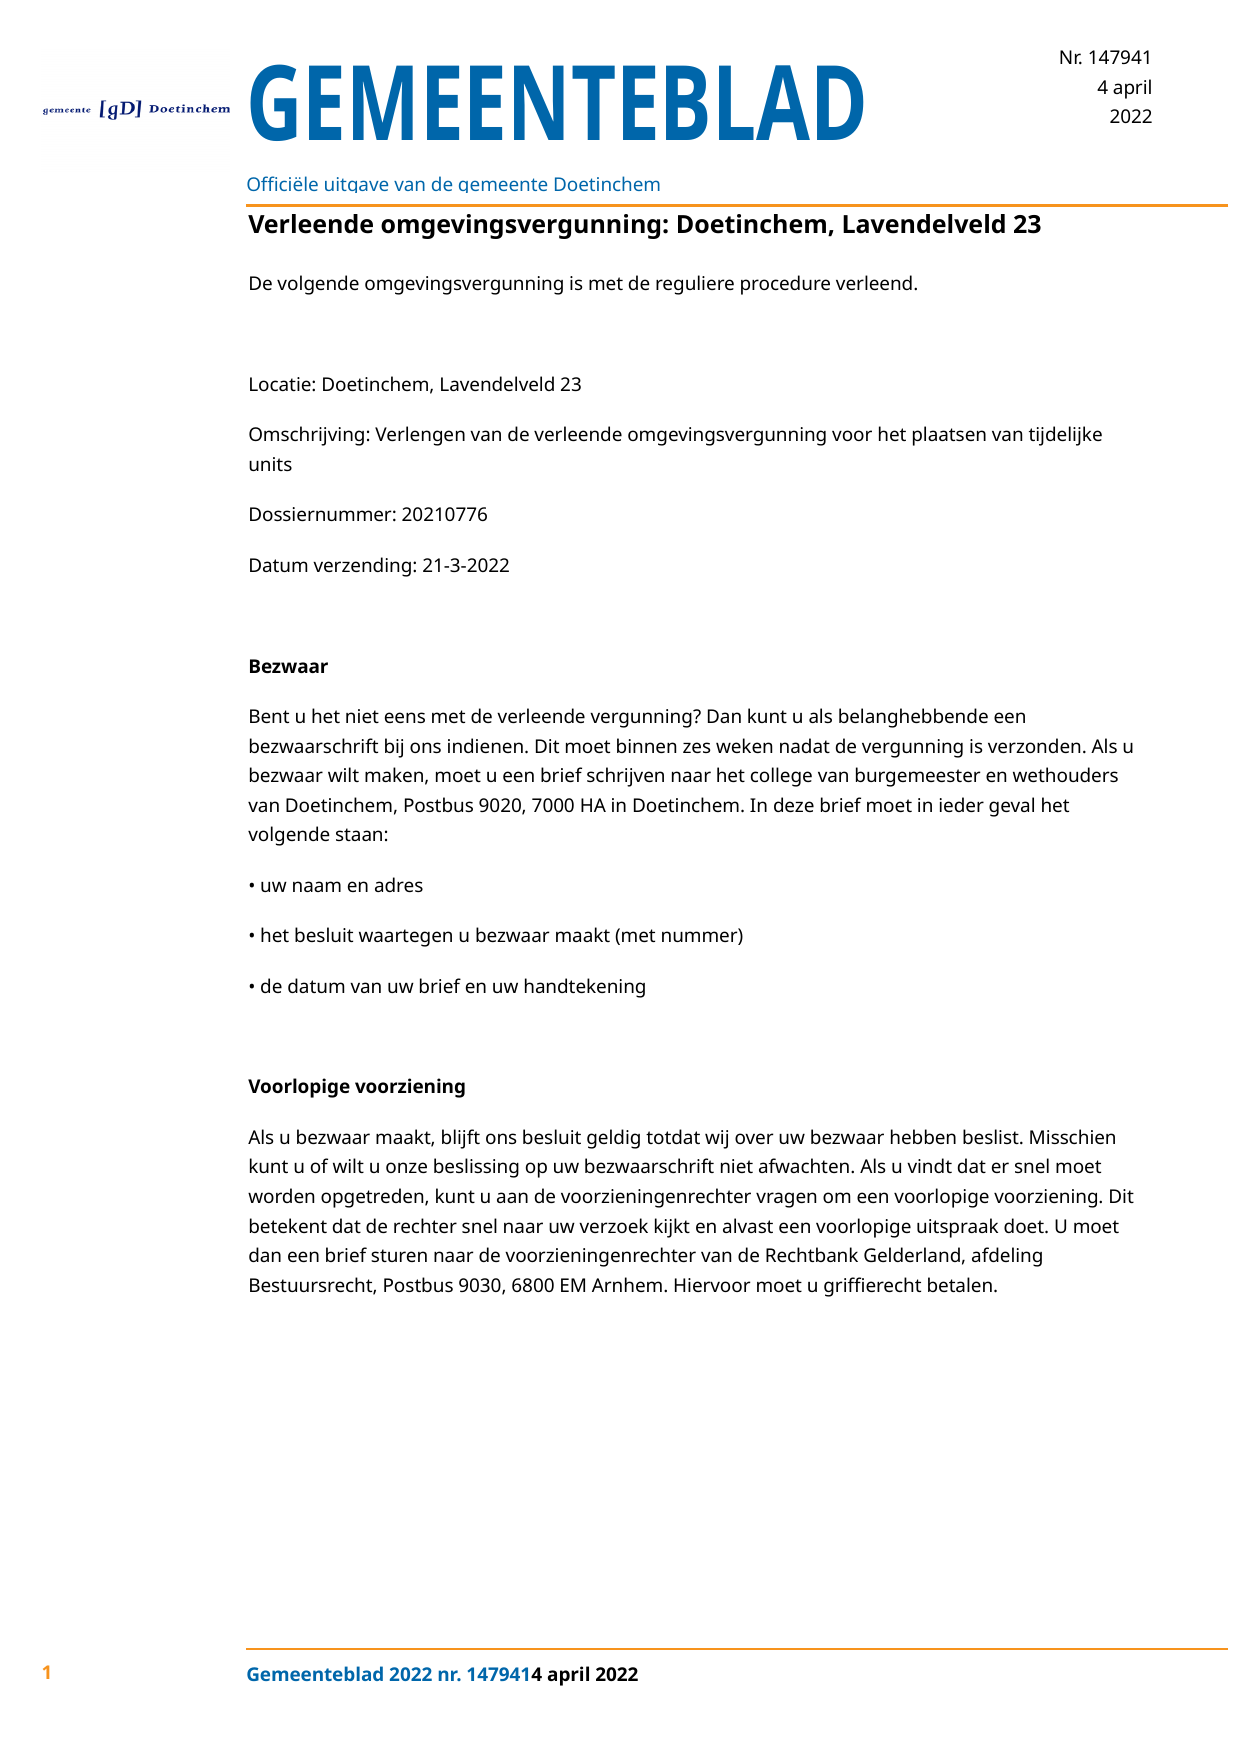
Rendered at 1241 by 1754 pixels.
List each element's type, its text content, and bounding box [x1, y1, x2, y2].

text • de datum van uw brief en uw handtekening [248, 973, 1152, 998]
text Als u bezwaar maakt, blijft ons besluit geldig totdat wij over uw bezwaar hebben beslist. Misschien kunt u of wilt u onze beslissing op uw bezwaarschrift niet afwachten. Als u vindt dat er snel moet worden opgetreden, kunt u aan de voorzieningenrechter vragen om een voorlopige voorziening. Dit betekent dat de rechter snel naar uw verzoek kijkt en alvast een voorlopige uitspraak doet. U moet dan een brief sturen naar de voorzieningenrechter van de Rechtbank Gelderland, afdeling Bestuursrecht, Postbus 9030, 6800 EM Arnhem. Hiervoor moet u griffierecht betalen. [248, 1124, 1152, 1298]
text Locatie: Doetinchem, Lavendelveld 23 [248, 371, 1152, 397]
text Omschrijving: Verlengen van de verleende omgevingsvergunning voor het plaatsen van tijdelijke units [248, 422, 1152, 477]
text Bezwaar [248, 653, 1152, 678]
text • het besluit waartegen u bezwaar maakt (met nummer) [248, 922, 1152, 948]
picture [41, 47, 231, 172]
text De volgende omgevingsvergunning is met de reguliere procedure verleend. [248, 270, 1152, 296]
text Dossiernummer: 20210776 [248, 502, 1152, 527]
text Bent u het niet eens met de verleende vergunning? Dan kunt u als belanghebbende een bezwaarschrift bij ons indienen. Dit moet binnen zes weken nadat de vergunning is verzonden. Als u bezwaar wilt maken, moet u een brief schrijven naar het college van burgemeester en wethouders van Doetinchem, Postbus 9020, 7000 HA in Doetinchem. In deze brief moet in ieder geval het volgende staan: [248, 703, 1152, 847]
text Datum verzending: 21-3-2022 [248, 552, 1152, 578]
text • uw naam en adres [248, 872, 1152, 898]
text Voorlopige voorziening [248, 1074, 1152, 1099]
text Verleende omgevingsvergunning: Doetinchem, Lavendelveld 23 [248, 207, 1152, 241]
